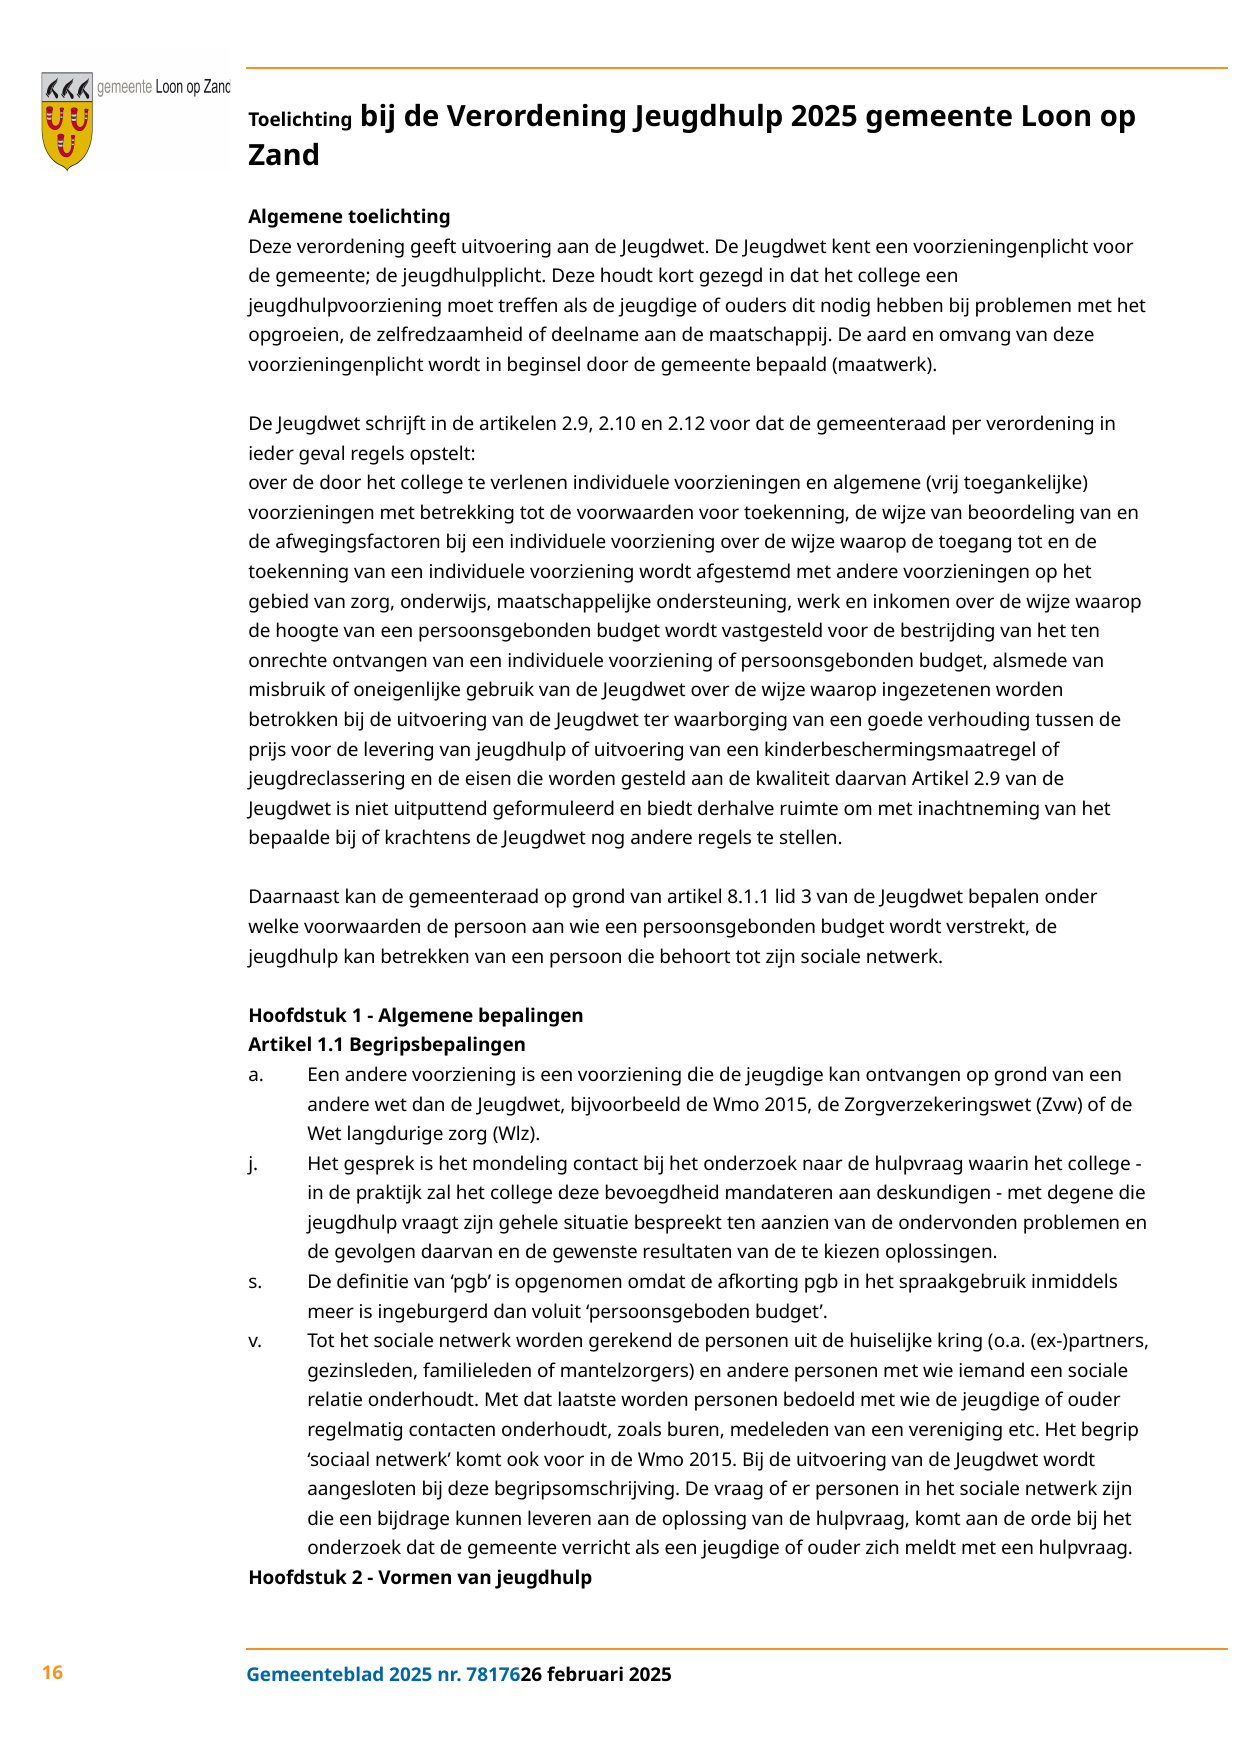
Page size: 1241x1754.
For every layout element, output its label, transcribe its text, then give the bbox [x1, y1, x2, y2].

text Artikel 1.1 Begripsbepalingen [248, 1032, 1152, 1057]
text Algemene toelichting [248, 203, 1152, 229]
text Hoofdstuk 1 - Algemene bepalingen [248, 1002, 1152, 1028]
text De Jeugdwet schrijft in de artikelen 2.9, 2.10 en 2.12 voor dat de gemeenteraad per verordening in ieder geval regels opstelt: [248, 410, 1152, 466]
text over de door het college te verlenen individuele voorzieningen en algemene (vrij toegankelijke) voorzieningen met betrekking tot de voorwaarden voor toekenning, de wijze van beoordeling van en de afwegingsfactoren bij een individuele voorziening over de wijze waarop de toegang tot en de toekenning van een individuele voorziening wordt afgestemd met andere voorzieningen op het gebied van zorg, onderwijs, maatschappelijke ondersteuning, werk en inkomen over de wijze waarop de hoogte van een persoonsgebonden budget wordt vastgesteld voor de bestrijding van het ten onrechte ontvangen van een individuele voorziening of persoonsgebonden budget, alsmede van misbruik of oneigenlijke gebruik van de Jeugdwet over de wijze waarop ingezetenen worden betrokken bij de uitvoering van de Jeugdwet ter waarborging van een goede verhouding tussen de prijs voor de levering van jeugdhulp of uitvoering van een kinderbeschermingsmaatregel of jeugdreclassering en de eisen die worden gesteld aan de kwaliteit daarvan Artikel 2.9 van de Jeugdwet is niet uitputtend geformuleerd en biedt derhalve ruimte om met inachtneming van het bepaalde bij of krachtens de Jeugdwet nog andere regels te stellen. [248, 469, 1152, 850]
list De definitie van ‘pgb’ is opgenomen omdat de afkorting pgb in het spraakgebruik inmiddels meer is ingeburgerd dan voluit ‘persoonsgeboden budget’. [248, 1268, 1152, 1324]
picture [41, 47, 231, 172]
list Tot het sociale netwerk worden gerekend de personen uit de huiselijke kring (o.a. (ex-)partners, gezinsleden, familieleden of mantelzorgers) en andere personen met wie iemand een sociale relatie onderhoudt. Met dat laatste worden personen bedoeld met wie de jeugdige of ouder regelmatig contacten onderhoudt, zoals buren, medeleden van een vereniging etc. Het begrip ‘sociaal netwerk’ komt ook voor in de Wmo 2015. Bij de uitvoering van de Jeugdwet wordt aangesloten bij deze begripsomschrijving. De vraag of er personen in het sociale netwerk zijn die een bijdrage kunnen leveren aan de oplossing van de hulpvraag, komt aan de orde bij het onderzoek dat de gemeente verricht als een jeugdige of ouder zich meldt met een hulpvraag. [248, 1327, 1152, 1560]
text Deze verordening geeft uitvoering aan de Jeugdwet. De Jeugdwet kent een voorzieningenplicht voor de gemeente; de jeugdhulpplicht. Deze houdt kort gezegd in dat het college een jeugdhulpvoorziening moet treffen als de jeugdige of ouders dit nodig hebben bij problemen met het opgroeien, de zelfredzaamheid of deelname aan de maatschappij. De aard en omvang van deze voorzieningenplicht wordt in beginsel door de gemeente bepaald (maatwerk). [248, 233, 1152, 377]
list Een andere voorziening is een voorziening die de jeugdige kan ontvangen op grond van een andere wet dan de Jeugdwet, bijvoorbeeld de Wmo 2015, de Zorgverzekeringswet (Zvw) of de Wet langdurige zorg (Wlz). [248, 1061, 1152, 1146]
text Hoofdstuk 2 - Vormen van jeugdhulp [248, 1564, 1152, 1590]
list Het gesprek is het mondeling contact bij het onderzoek naar de hulpvraag waarin het college - in de praktijk zal het college deze bevoegdheid mandateren aan deskundigen - met degene die jeugdhulp vraagt zijn gehele situatie bespreekt ten aanzien van de ondervonden problemen en de gevolgen daarvan en de gewenste resultaten van de te kiezen oplossingen. [248, 1150, 1152, 1264]
text Toelichting bij de Verordening Jeugdhulp 2025 gemeente Loon op Zand [248, 95, 1152, 174]
text Daarnaast kan de gemeenteraad op grond van artikel 8.1.1 lid 3 van de Jeugdwet bepalen onder welke voorwaarden de persoon aan wie een persoonsgebonden budget wordt verstrekt, de jeugdhulp kan betrekken van een persoon die behoort tot zijn sociale netwerk. [248, 884, 1152, 969]
